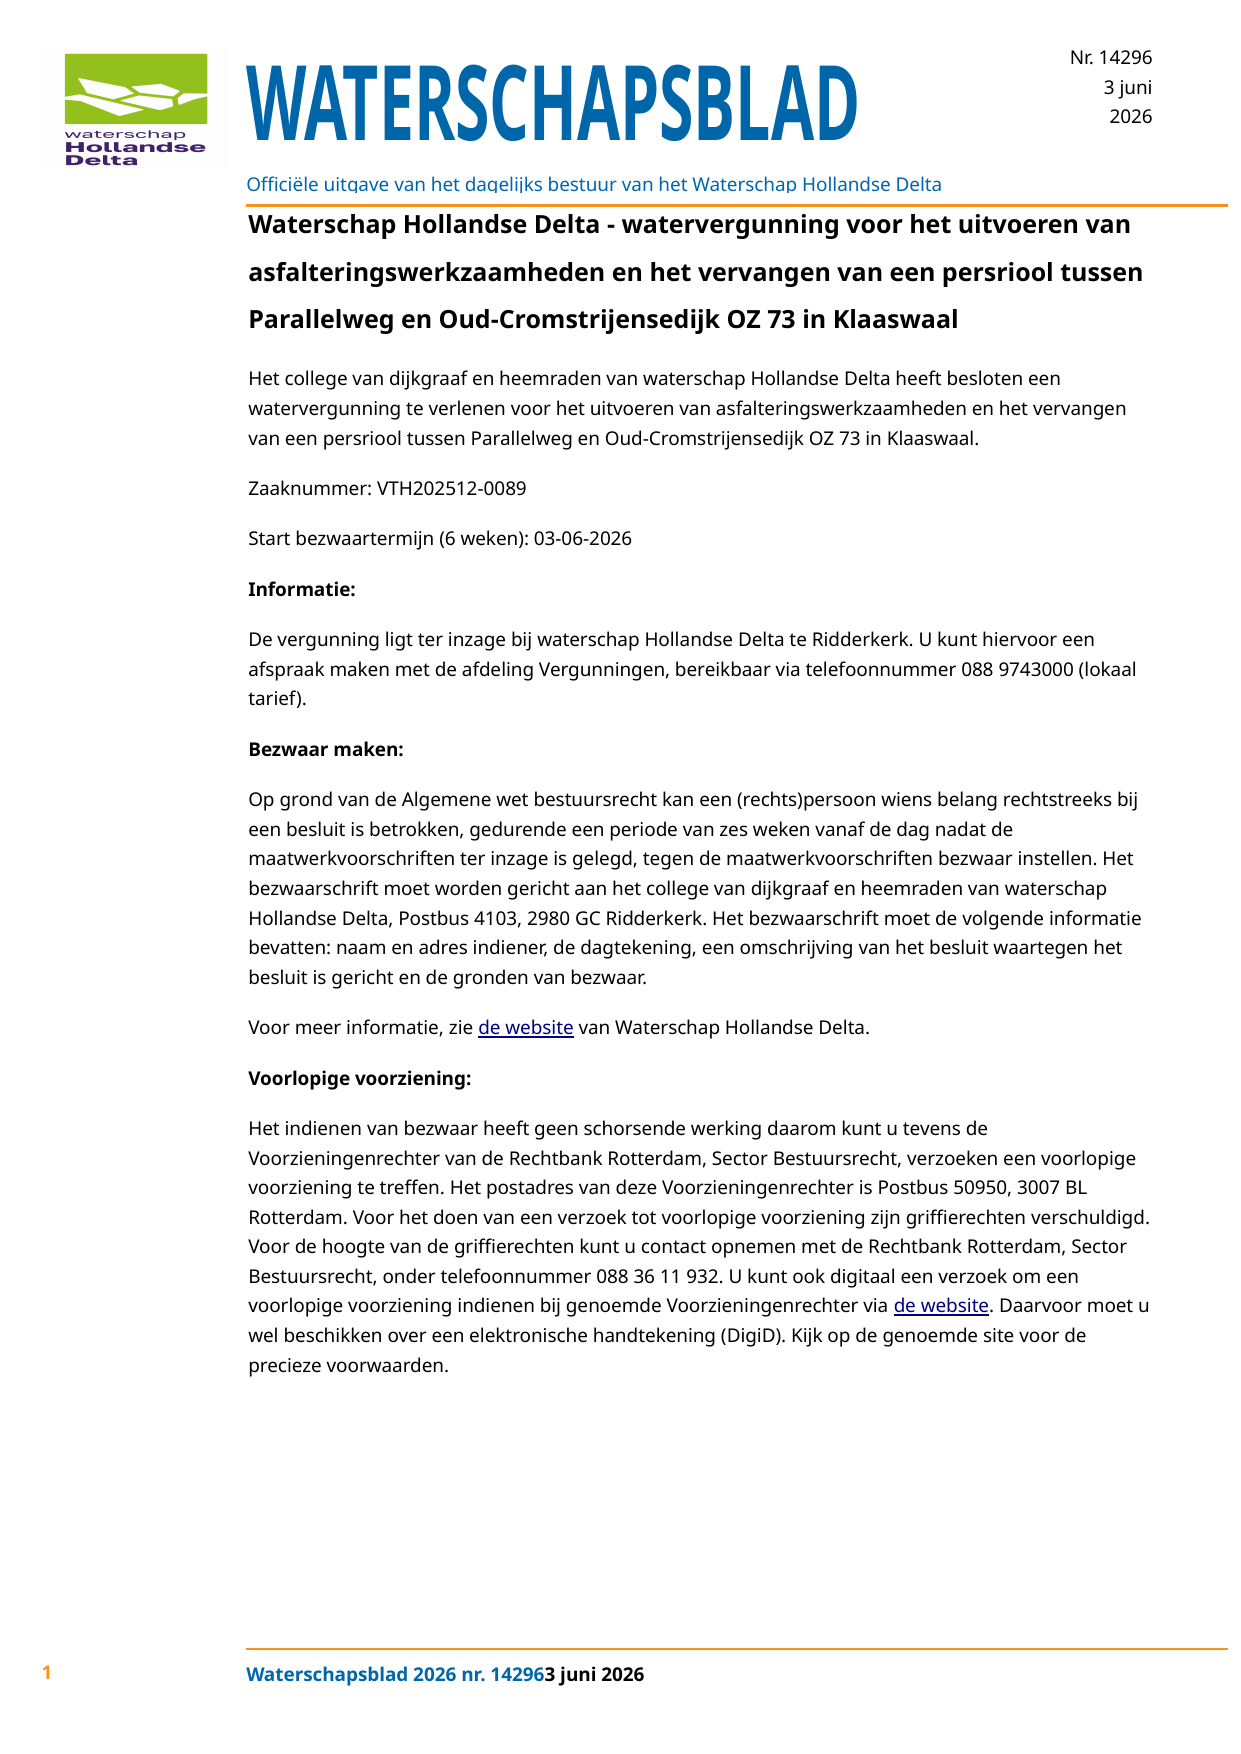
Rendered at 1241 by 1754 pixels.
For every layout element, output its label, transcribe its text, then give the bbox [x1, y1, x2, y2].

text Informatie: [248, 576, 1152, 602]
text Waterschap Hollandse Delta - watervergunning voor het uitvoeren van asfalteringswerkzaamheden en het vervangen van een persriool tussen Parallelweg en Oud-Cromstrijensedijk OZ 73 in Klaaswaal [248, 207, 1152, 336]
text Het indienen van bezwaar heeft geen schorsende werking daarom kunt u tevens de Voorzieningenrechter van de Rechtbank Rotterdam, Sector Bestuursrecht, verzoeken een voorlopige voorziening te treffen. Het postadres van deze Voorzieningenrechter is Postbus 50950, 3007 BL Rotterdam. Voor het doen van een verzoek tot voorlopige voorziening zijn griffierechten verschuldigd. Voor de hoogte van de griffierechten kunt u contact opnemen met de Rechtbank Rotterdam, Sector Bestuursrecht, onder telefoonnummer 088 36 11 932. U kunt ook digitaal een verzoek om een voorlopige voorziening indienen bij genoemde Voorzieningenrechter via de website. Daarvoor moet u wel beschikken over een elektronische handtekening (DigiD). Kijk op de genoemde site voor de precieze voorwaarden. [248, 1115, 1152, 1377]
text Bezwaar maken: [248, 736, 1152, 762]
text Zaaknummer: VTH202512-0089 [248, 475, 1152, 501]
text Voorlopige voorziening: [248, 1065, 1152, 1090]
text Voor meer informatie, zie de website van Waterschap Hollandse Delta. [248, 1014, 1152, 1040]
text De vergunning ligt ter inzage bij waterschap Hollandse Delta te Ridderkerk. U kunt hiervoor een afspraak maken met de afdeling Vergunningen, bereikbaar via telefoonnummer 088 9743000 (lokaal tarief). [248, 626, 1152, 711]
text Start bezwaartermijn (6 weken): 03-06-2026 [248, 526, 1152, 551]
picture [41, 47, 231, 172]
text Het college van dijkgraaf en heemraden van waterschap Hollandse Delta heeft besloten een watervergunning te verlenen voor het uitvoeren van asfalteringswerkzaamheden en het vervangen van een persriool tussen Parallelweg en Oud-Cromstrijensedijk OZ 73 in Klaaswaal. [248, 366, 1152, 450]
text Op grond van de Algemene wet bestuursrecht kan een (rechts)persoon wiens belang rechtstreeks bij een besluit is betrokken, gedurende een periode van zes weken vanaf de dag nadat de maatwerkvoorschriften ter inzage is gelegd, tegen de maatwerkvoorschriften bezwaar instellen. Het bezwaarschrift moet worden gericht aan het college van dijkgraaf en heemraden van waterschap Hollandse Delta, Postbus 4103, 2980 GC Ridderkerk. Het bezwaarschrift moet de volgende informatie bevatten: naam en adres indiener, de dagtekening, een omschrijving van het besluit waartegen het besluit is gericht en de gronden van bezwaar. [248, 786, 1152, 989]
